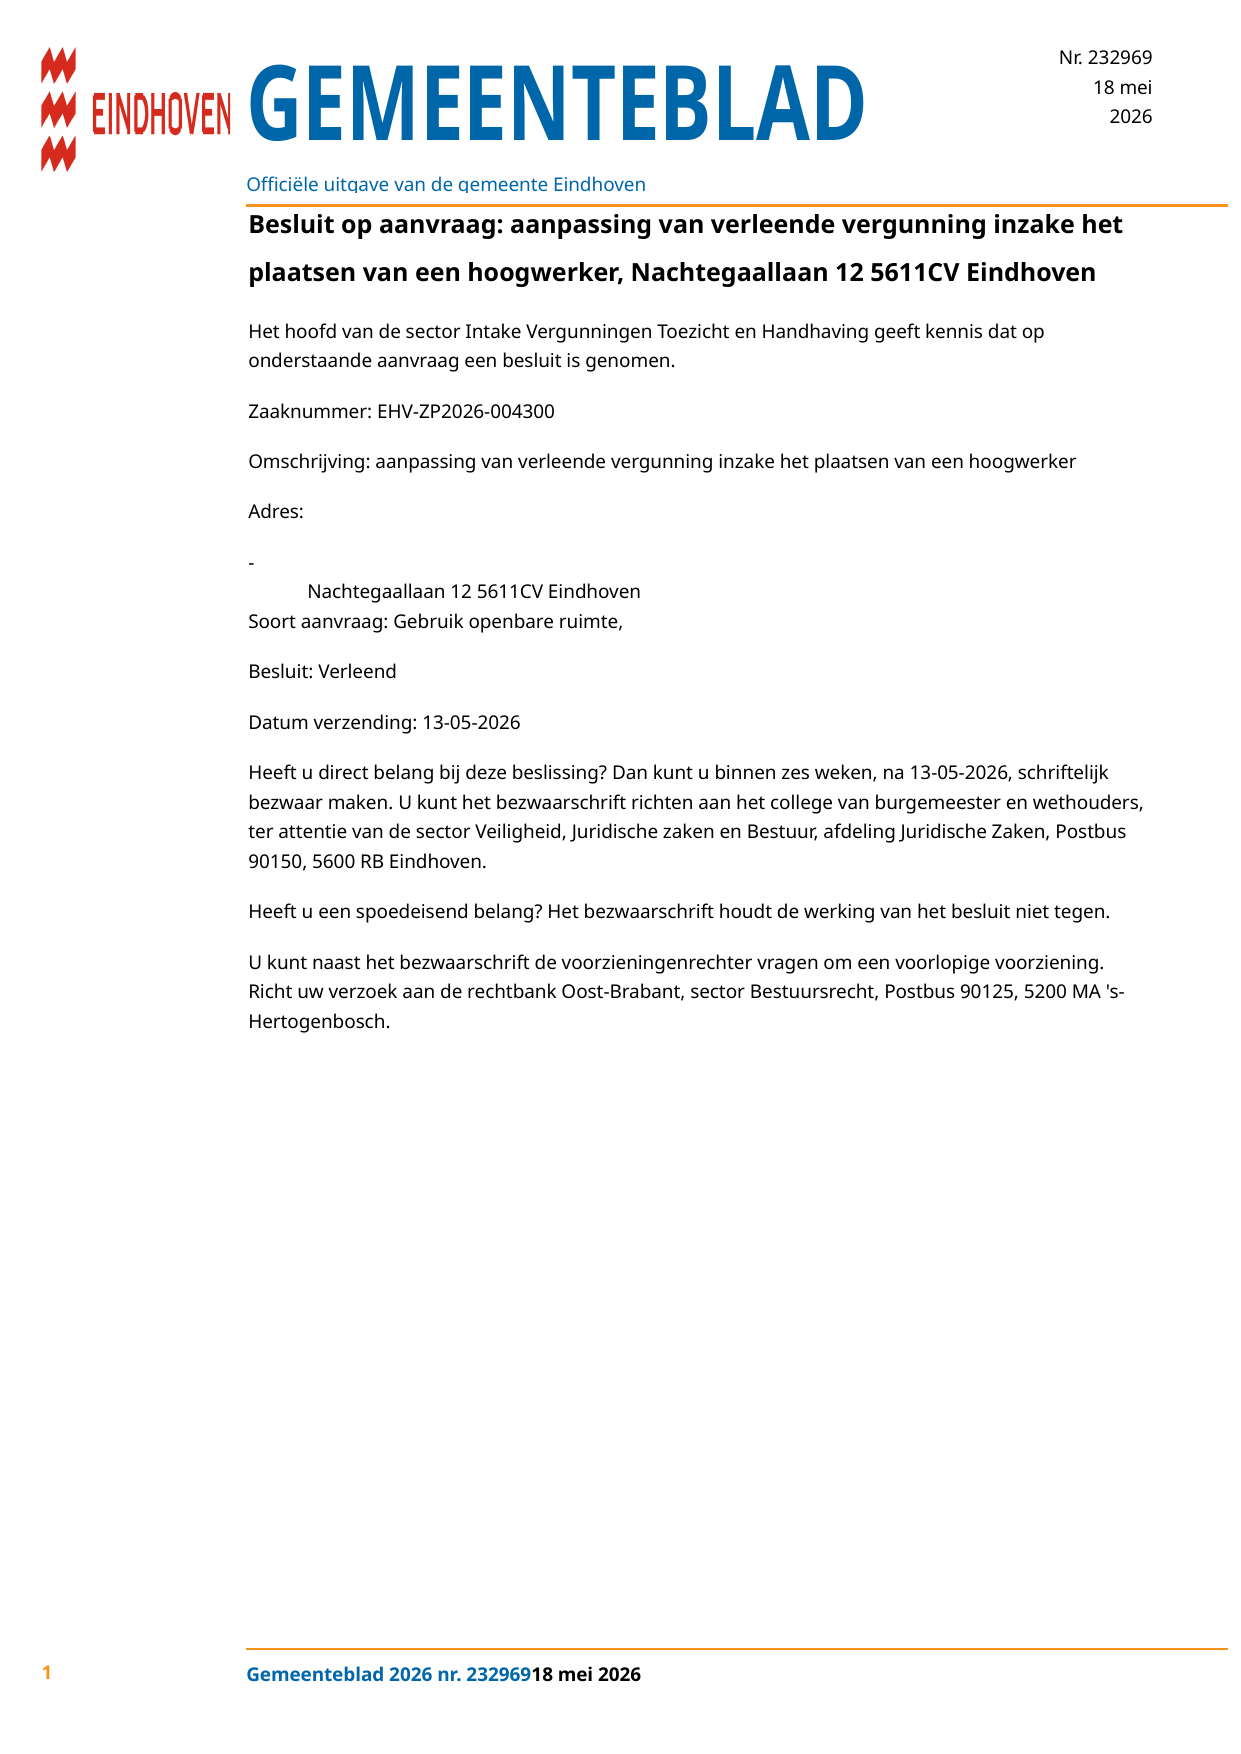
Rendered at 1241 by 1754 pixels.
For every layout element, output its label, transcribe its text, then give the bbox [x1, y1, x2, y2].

text Soort aanvraag: Gebruik openbare ruimte, [248, 608, 1152, 634]
text Besluit op aanvraag: aanpassing van verleende vergunning inzake het plaatsen van een hoogwerker, Nachtegaallaan 12 5611CV Eindhoven [248, 207, 1152, 288]
text Besluit: Verleend [248, 659, 1152, 684]
picture [41, 47, 231, 172]
list Nachtegaallaan 12 5611CV Eindhoven [248, 579, 1152, 604]
text Adres: [248, 499, 1152, 524]
text Heeft u een spoedeisend belang? Het bezwaarschrift houdt de werking van het besluit niet tegen. [248, 899, 1152, 924]
text Datum verzending: 13-05-2026 [248, 709, 1152, 735]
text Heeft u direct belang bij deze beslissing? Dan kunt u binnen zes weken, na 13-05-2026, schriftelijk bezwaar maken. U kunt het bezwaarschrift richten aan het college van burgemeester en wethouders, ter attentie van de sector Veiligheid, Juridische zaken en Bestuur, afdeling Juridische Zaken, Postbus 90150, 5600 RB Eindhoven. [248, 759, 1152, 874]
text Zaaknummer: EHV-ZP2026-004300 [248, 398, 1152, 424]
text Omschrijving: aanpassing van verleende vergunning inzake het plaatsen van een hoogwerker [248, 448, 1152, 474]
text Het hoofd van de sector Intake Vergunningen Toezicht en Handhaving geeft kennis dat op onderstaande aanvraag een besluit is genomen. [248, 318, 1152, 373]
text U kunt naast het bezwaarschrift de voorzieningenrechter vragen om een voorlopige voorziening. Richt uw verzoek aan de rechtbank Oost-Brabant, sector Bestuursrecht, Postbus 90125, 5200 MA 's-Hertogenbosch. [248, 949, 1152, 1034]
